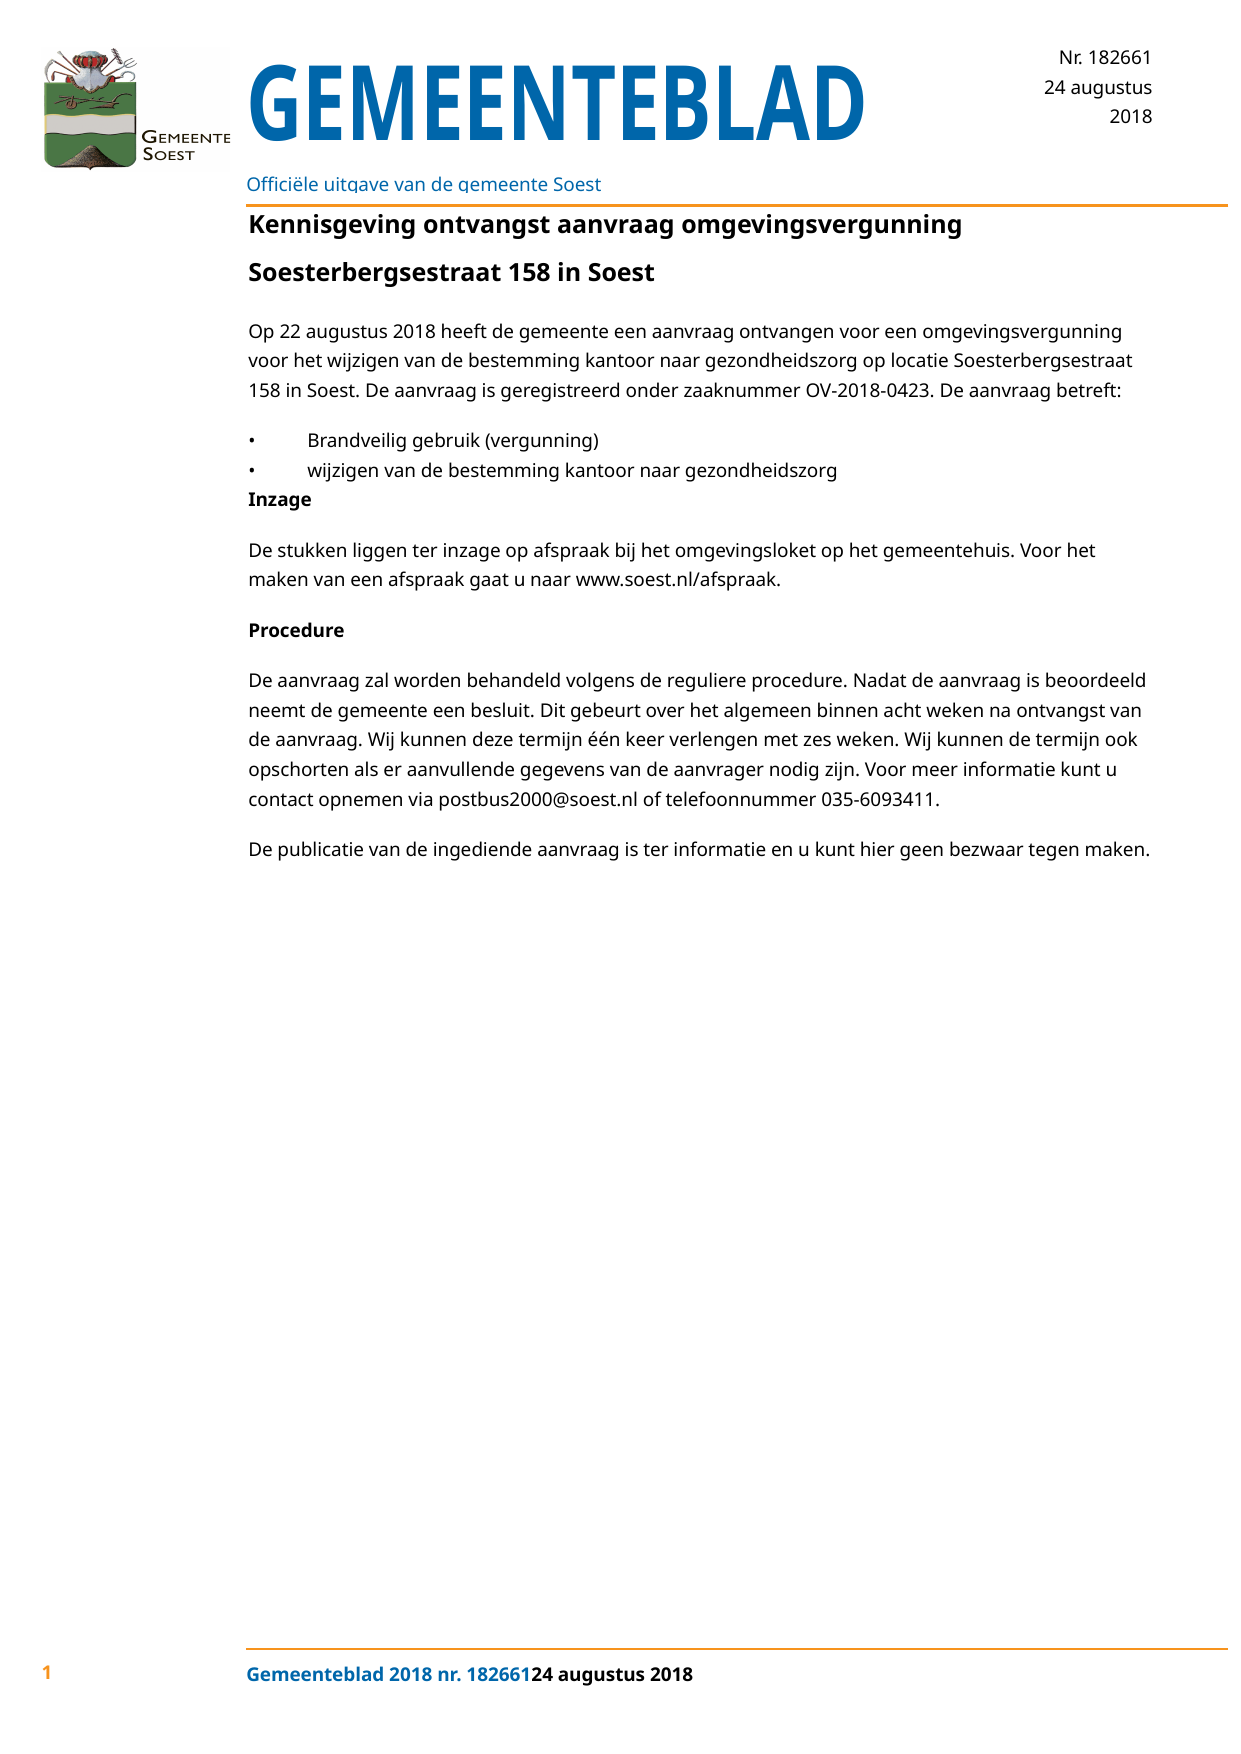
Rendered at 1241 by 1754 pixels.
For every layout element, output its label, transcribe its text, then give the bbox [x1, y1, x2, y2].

list wijzigen van de bestemming kantoor naar gezondheidszorg [248, 457, 1152, 483]
text Procedure [248, 617, 1152, 643]
text De aanvraag zal worden behandeld volgens de reguliere procedure. Nadat de aanvraag is beoordeeld neemt de gemeente een besluit. Dit gebeurt over het algemeen binnen acht weken na ontvangst van de aanvraag. Wij kunnen deze termijn één keer verlengen met zes weken. Wij kunnen de termijn ook opschorten als er aanvullende gegevens van de aanvrager nodig zijn. Voor meer informatie kunt u contact opnemen via postbus2000@soest.nl of telefoonnummer 035-6093411. [248, 667, 1152, 812]
text Kennisgeving ontvangst aanvraag omgevingsvergunning Soesterbergsestraat 158 in Soest [248, 207, 1152, 288]
text Op 22 augustus 2018 heeft de gemeente een aanvraag ontvangen voor een omgevingsvergunning voor het wijzigen van de bestemming kantoor naar gezondheidszorg op locatie Soesterbergsestraat 158 in Soest. De aanvraag is geregistreerd onder zaaknummer OV-2018-0423. De aanvraag betreft: [248, 318, 1152, 403]
text De stukken liggen ter inzage op afspraak bij het omgevingsloket op het gemeentehuis. Voor het maken van een afspraak gaat u naar www.soest.nl/afspraak. [248, 537, 1152, 592]
list Brandveilig gebruik (vergunning) [248, 427, 1152, 453]
picture [41, 47, 231, 172]
text De publicatie van de ingediende aanvraag is ter informatie en u kunt hier geen bezwaar tegen maken. [248, 836, 1152, 862]
text Inzage [248, 487, 1152, 512]
